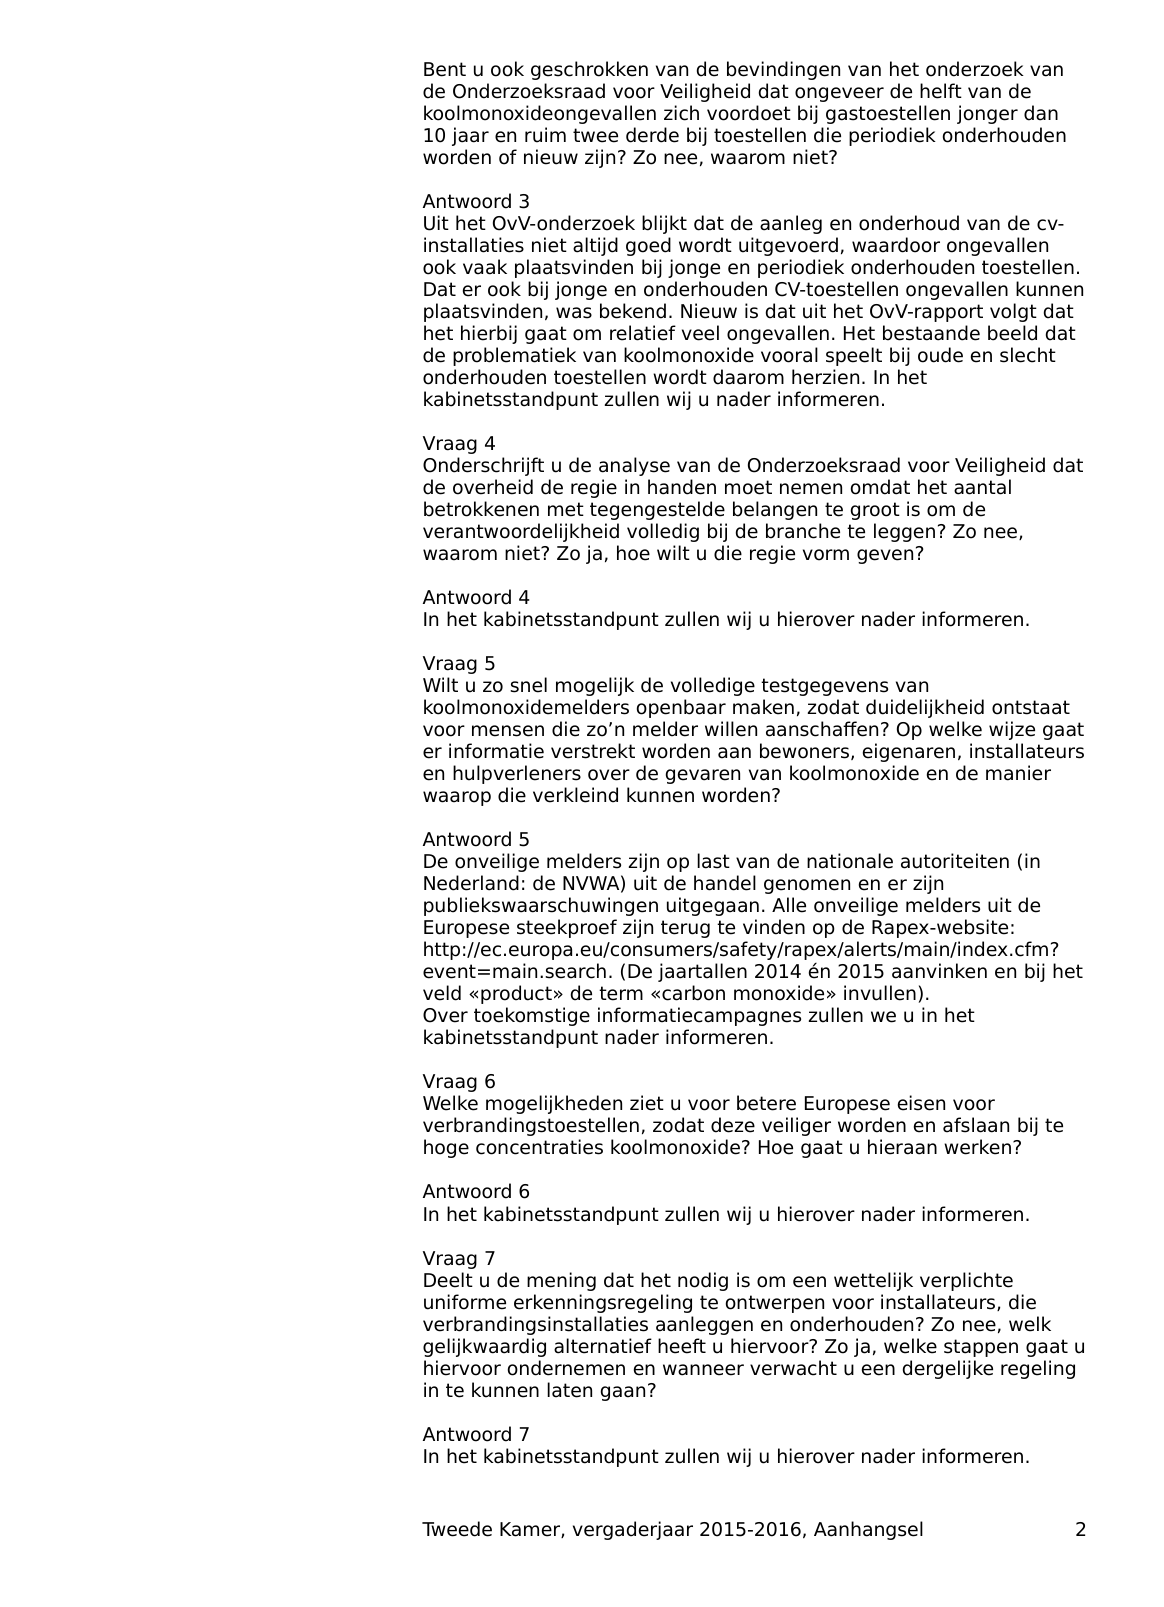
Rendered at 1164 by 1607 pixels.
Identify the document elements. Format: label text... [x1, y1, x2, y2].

text Uit het OvV-onderzoek blijkt dat de aanleg en onderhoud van de cv-installaties niet altijd goed wordt uitgevoerd, waardoor ongevallen ook vaak plaatsvinden bij jonge en periodiek onderhouden toestellen. Dat er ook bij jonge en onderhouden CV-toestellen ongevallen kunnen plaatsvinden, was bekend. Nieuw is dat uit het OvV-rapport volgt dat het hierbij gaat om relatief veel ongevallen. Het bestaande beeld dat de problematiek van koolmonoxide vooral speelt bij oude en slecht onderhouden toestellen wordt daarom herzien. In het kabinetsstandpunt zullen wij u nader informeren. [422, 213, 1087, 411]
text Antwoord 4 [422, 587, 1087, 609]
text Vraag 6 [422, 1071, 1087, 1093]
text In het kabinetsstandpunt zullen wij u hierover nader informeren. [422, 1446, 1087, 1468]
text Onderschrijft u de analyse van de Onderzoeksraad voor Veiligheid dat de overheid de regie in handen moet nemen omdat het aantal betrokkenen met tegengestelde belangen te groot is om de verantwoordelijkheid volledig bij de branche te leggen? Zo nee, waarom niet? Zo ja, hoe wilt u die regie vorm geven? [422, 455, 1087, 565]
text Antwoord 5 [422, 829, 1087, 851]
text Welke mogelijkheden ziet u voor betere Europese eisen voor verbrandingstoestellen, zodat deze veiliger worden en afslaan bij te hoge concentraties koolmonoxide? Hoe gaat u hieraan werken? [422, 1093, 1087, 1159]
text Deelt u de mening dat het nodig is om een wettelijk verplichte uniforme erkenningsregeling te ontwerpen voor installateurs, die verbrandingsinstallaties aanleggen en onderhouden? Zo nee, welk gelijkwaardig alternatief heeft u hiervoor? Zo ja, welke stappen gaat u hiervoor ondernemen en wanneer verwacht u een dergelijke regeling in te kunnen laten gaan? [422, 1269, 1087, 1401]
text Antwoord 7 [422, 1424, 1087, 1446]
text Vraag 7 [422, 1248, 1087, 1269]
text Vraag 5 [422, 653, 1087, 675]
text De onveilige melders zijn op last van de nationale autoriteiten (in Nederland: de NVWA) uit de handel genomen en er zijn publiekswaarschuwingen uitgegaan. Alle onveilige melders uit de Europese steekproef zijn terug te vinden op de Rapex-website: http://ec.europa.eu/consumers/safety/rapex/alerts/main/index.cfm?event=main.search. (De jaartallen 2014 én 2015 aanvinken en bij het veld «product» de term «carbon monoxide» invullen). [422, 851, 1087, 1005]
text Antwoord 3 [422, 191, 1087, 213]
text Bent u ook geschrokken van de bevindingen van het onderzoek van de Onderzoeksraad voor Veiligheid dat ongeveer de helft van de koolmonoxideongevallen zich voordoet bij gastoestellen jonger dan 10 jaar en ruim twee derde bij toestellen die periodiek onderhouden worden of nieuw zijn? Zo nee, waarom niet? [422, 59, 1087, 169]
text Wilt u zo snel mogelijk de volledige testgegevens van koolmonoxidemelders openbaar maken, zodat duidelijkheid ontstaat voor mensen die zo’n melder willen aanschaffen? Op welke wijze gaat er informatie verstrekt worden aan bewoners, eigenaren, installateurs en hulpverleners over de gevaren van koolmonoxide en de manier waarop die verkleind kunnen worden? [422, 675, 1087, 807]
text Vraag 4 [422, 433, 1087, 455]
text In het kabinetsstandpunt zullen wij u hierover nader informeren. [422, 1203, 1087, 1225]
text In het kabinetsstandpunt zullen wij u hierover nader informeren. [422, 609, 1087, 631]
text Antwoord 6 [422, 1181, 1087, 1203]
text Over toekomstige informatiecampagnes zullen we u in het kabinetsstandpunt nader informeren. [422, 1005, 1087, 1049]
